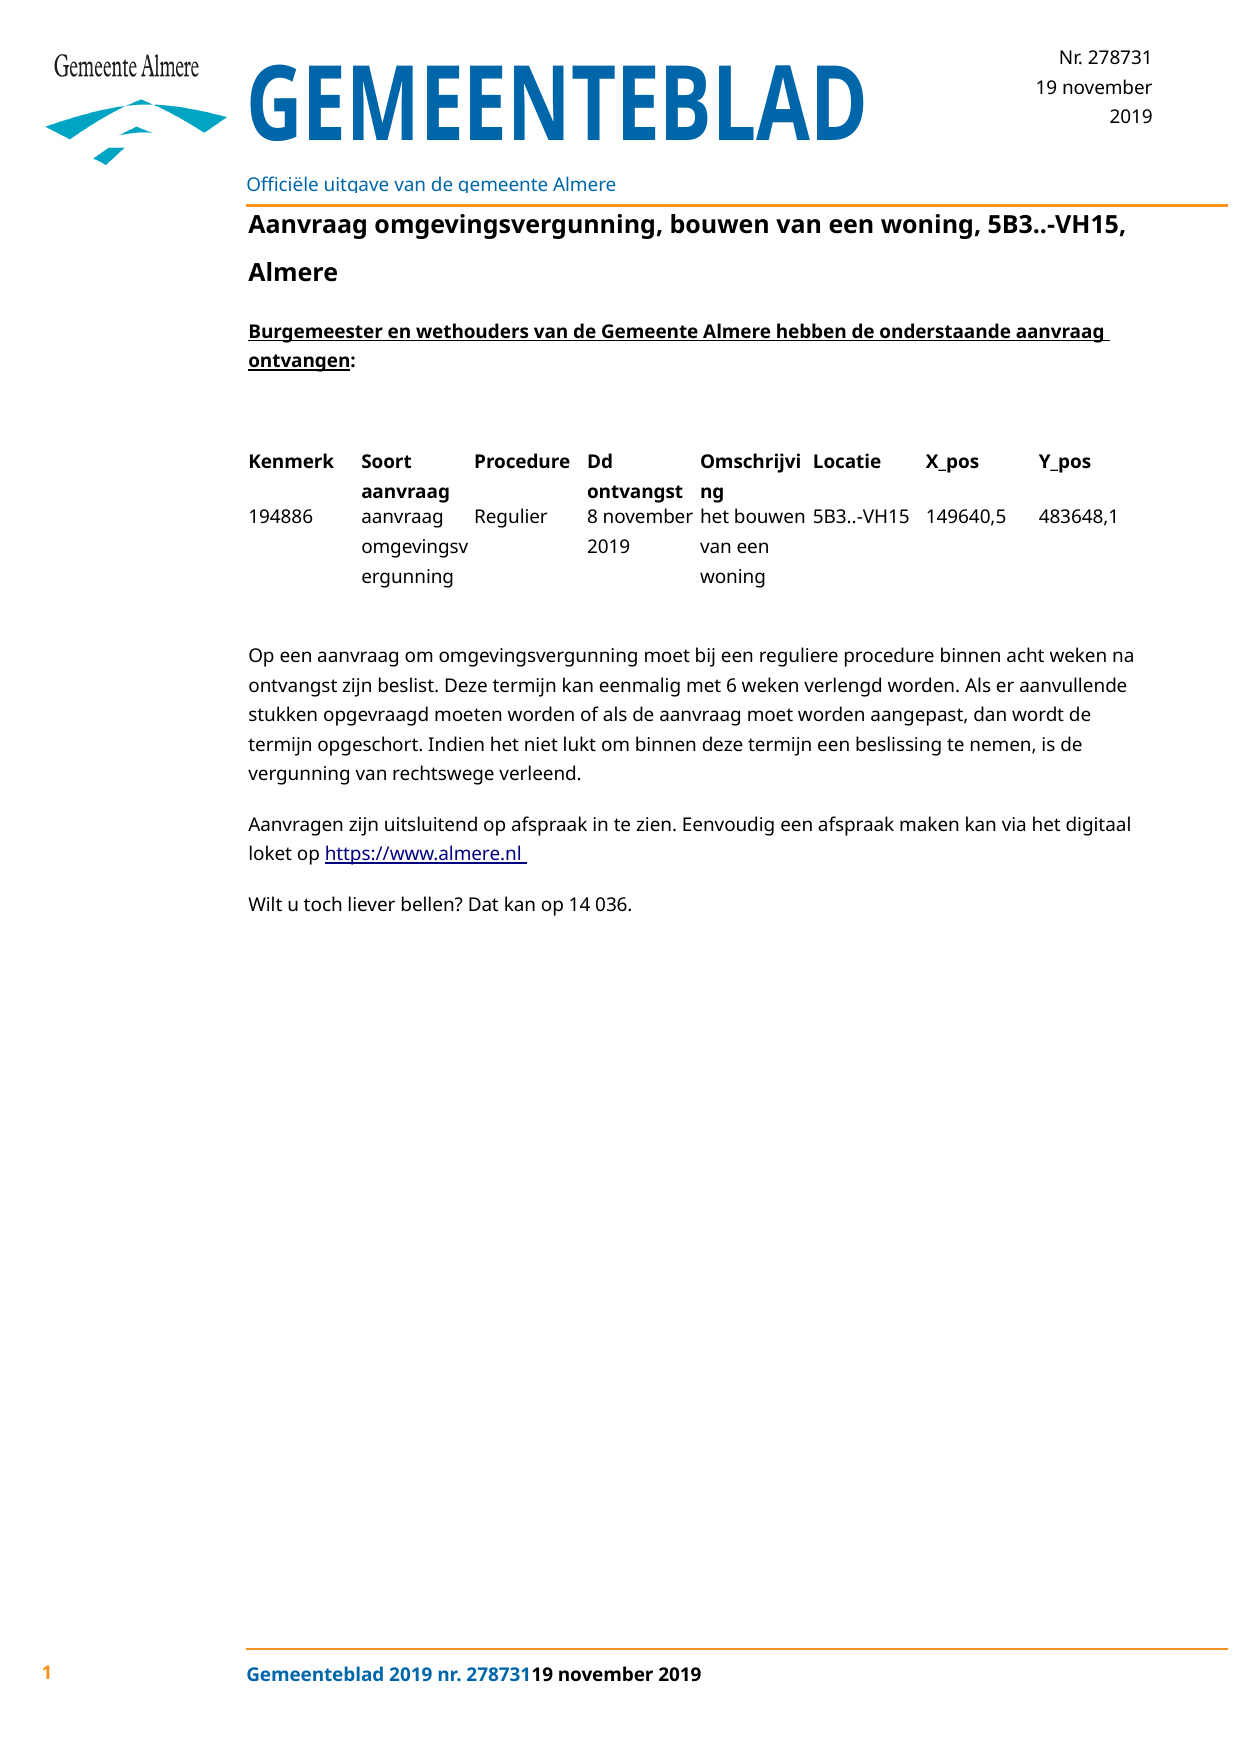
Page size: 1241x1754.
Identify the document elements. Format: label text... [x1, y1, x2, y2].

table_header Locatie [813, 449, 926, 504]
text Aanvraag omgevingsvergunning, bouwen van een woning, 5B3..-VH15, Almere [248, 207, 1152, 288]
text Burgemeester en wethouders van de Gemeente Almere hebben de onderstaande aanvraag ontvangen: [248, 318, 1152, 373]
text Aanvragen zijn uitsluitend op afspraak in te zien. Eenvoudig een afspraak maken kan via het digitaal loket op https://www.almere.nl [248, 811, 1152, 866]
table_header Omschrijving [700, 449, 813, 504]
table_cell 5B3..-VH15 [813, 504, 926, 589]
table_cell het bouwen van een woning [700, 504, 813, 589]
table_header Kenmerk [248, 449, 361, 504]
table_cell 8 november 2019 [587, 504, 700, 589]
picture [41, 47, 231, 172]
text Op een aanvraag om omgevingsvergunning moet bij een reguliere procedure binnen acht weken na ontvangst zijn beslist. Deze termijn kan eenmalig met 6 weken verlengd worden. Als er aanvullende stukken opgevraagd moeten worden of als de aanvraag moet worden aangepast, dan wordt de termijn opgeschort. Indien het niet lukt om binnen deze termijn een beslissing te nemen, is de vergunning van rechtswege verleend. [248, 642, 1152, 786]
table_header Dd ontvangst [587, 449, 700, 504]
table_cell 483648,1 [1039, 504, 1152, 589]
text Wilt u toch liever bellen? Dat kan op 14 036. [248, 891, 1152, 917]
table_cell Regulier [474, 504, 587, 589]
table_cell aanvraag omgevingsvergunning [361, 504, 474, 589]
table_cell 149640,5 [926, 504, 1038, 589]
table_header Y_pos [1039, 449, 1152, 504]
table_header Soort aanvraag [361, 449, 474, 504]
table_header Procedure [474, 449, 587, 504]
table_header X_pos [926, 449, 1038, 504]
table_cell 194886 [248, 504, 361, 589]
